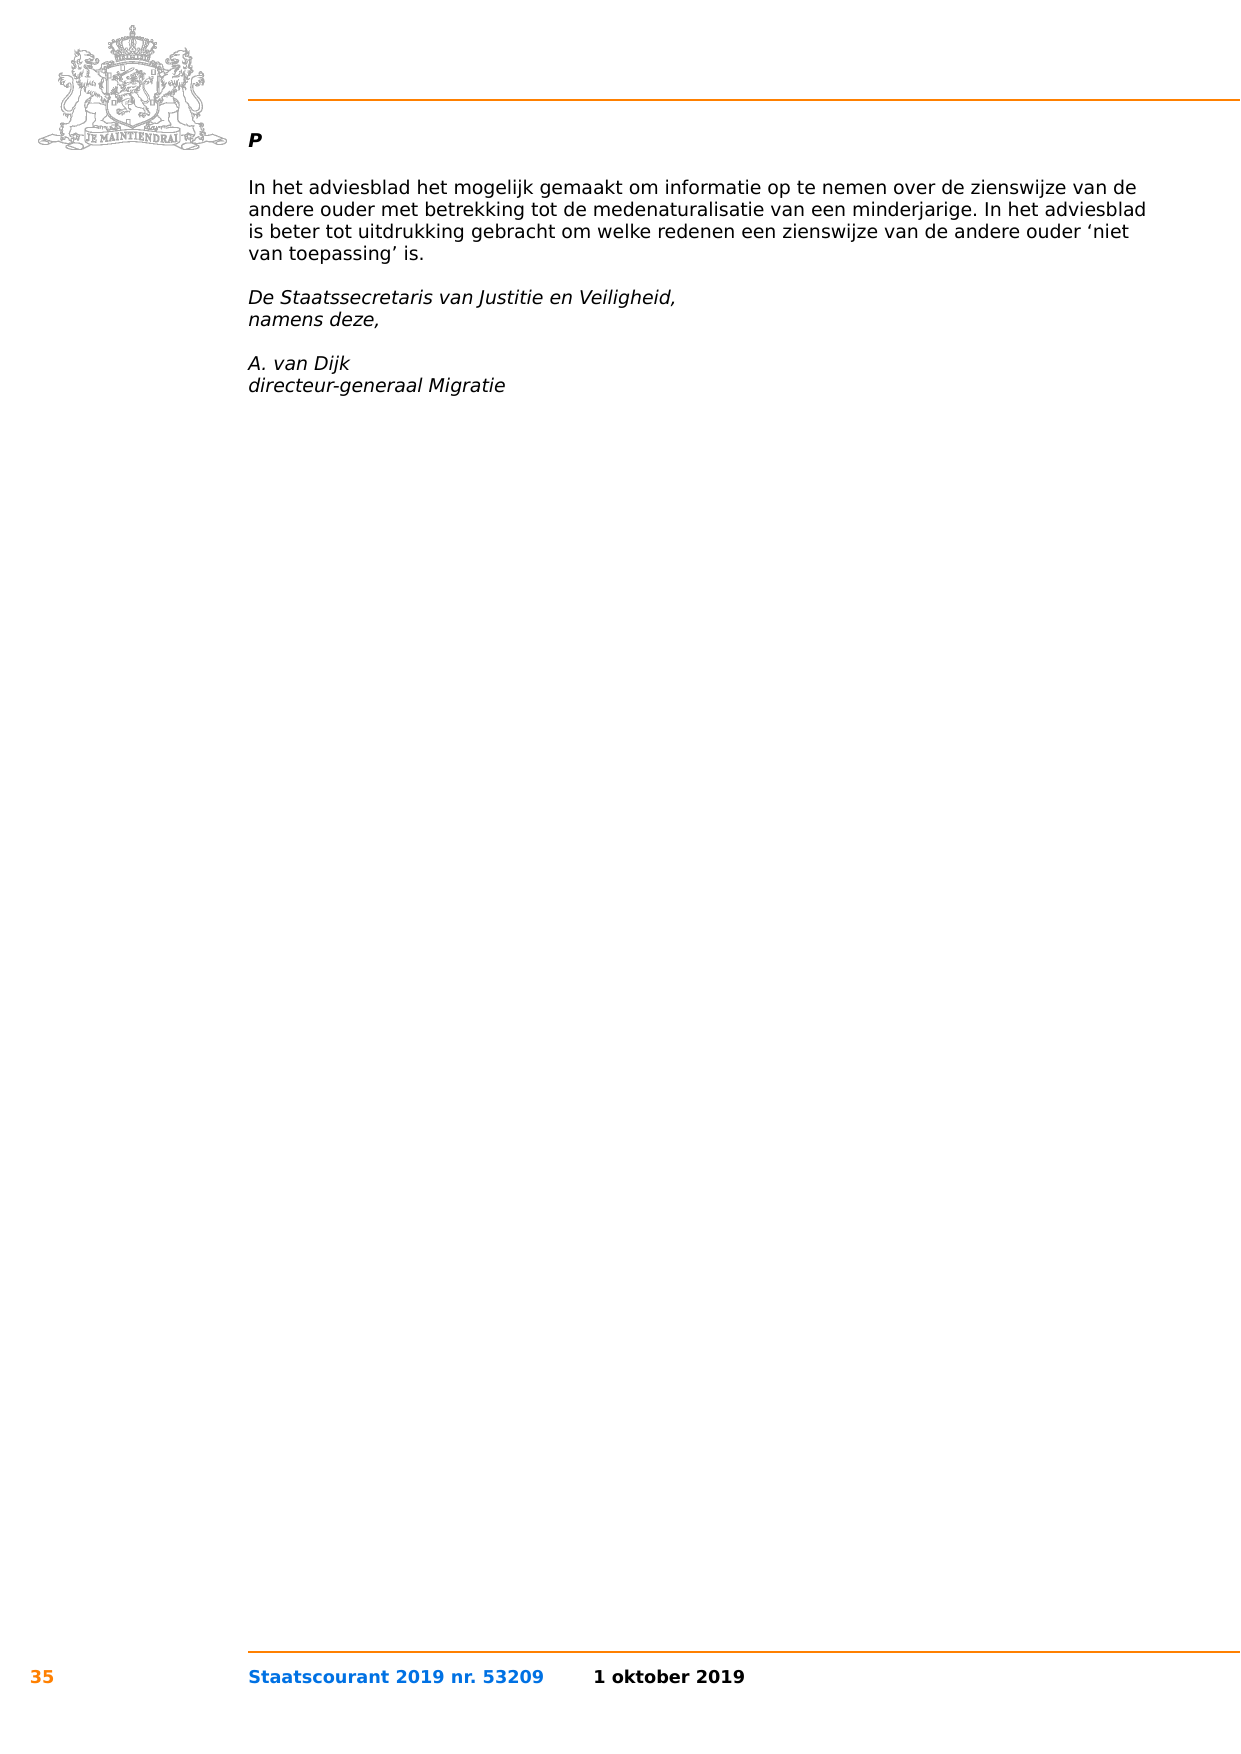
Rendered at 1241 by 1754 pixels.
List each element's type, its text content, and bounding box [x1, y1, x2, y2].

picture [38, 25, 227, 150]
subtitle P [248, 130, 1163, 152]
text In het adviesblad het mogelijk gemaakt om informatie op te nemen over de zienswijze van de andere ouder met betrekking tot de medenaturalisatie van een minderjarige. In het adviesblad is beter tot uitdrukking gebracht om welke redenen een zienswijze van de andere ouder ‘niet van toepassing’ is. [248, 177, 1163, 265]
text De Staatssecretaris van Justitie en Veiligheid, namens deze, A. van Dijk directeur-generaal Migratie [248, 287, 1163, 397]
